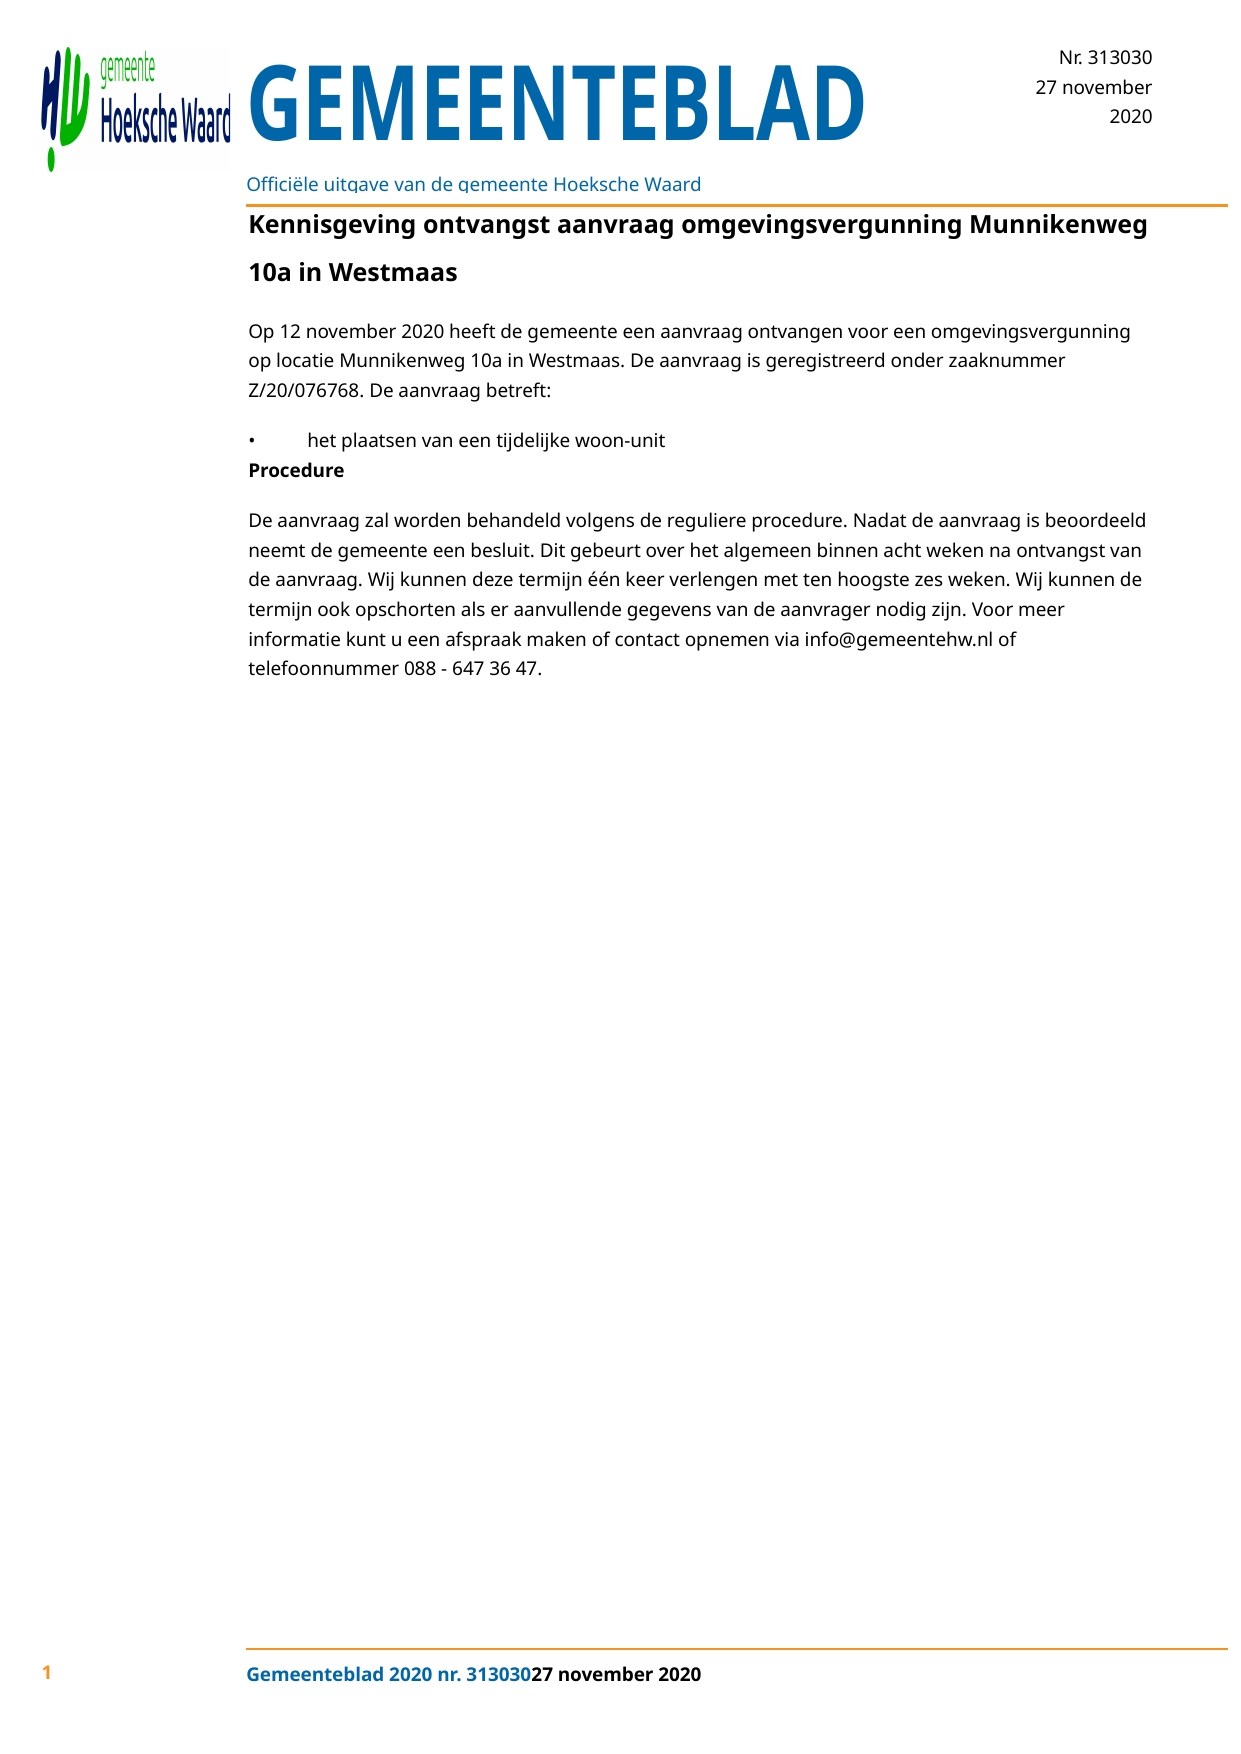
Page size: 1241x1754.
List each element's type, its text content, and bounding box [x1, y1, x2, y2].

text Kennisgeving ontvangst aanvraag omgevingsvergunning Munnikenweg 10a in Westmaas [248, 207, 1152, 288]
text De aanvraag zal worden behandeld volgens de reguliere procedure. Nadat de aanvraag is beoordeeld neemt de gemeente een besluit. Dit gebeurt over het algemeen binnen acht weken na ontvangst van de aanvraag. Wij kunnen deze termijn één keer verlengen met ten hoogste zes weken. Wij kunnen de termijn ook opschorten als er aanvullende gegevens van de aanvrager nodig zijn. Voor meer informatie kunt u een afspraak maken of contact opnemen via info@gemeentehw.nl of telefoonnummer 088 - 647 36 47. [248, 507, 1152, 681]
text Procedure [248, 457, 1152, 483]
text Op 12 november 2020 heeft de gemeente een aanvraag ontvangen voor een omgevingsvergunning op locatie Munnikenweg 10a in Westmaas. De aanvraag is geregistreerd onder zaaknummer Z/20/076768. De aanvraag betreft: [248, 318, 1152, 403]
list het plaatsen van een tijdelijke woon-unit [248, 427, 1152, 453]
picture [41, 47, 231, 172]
